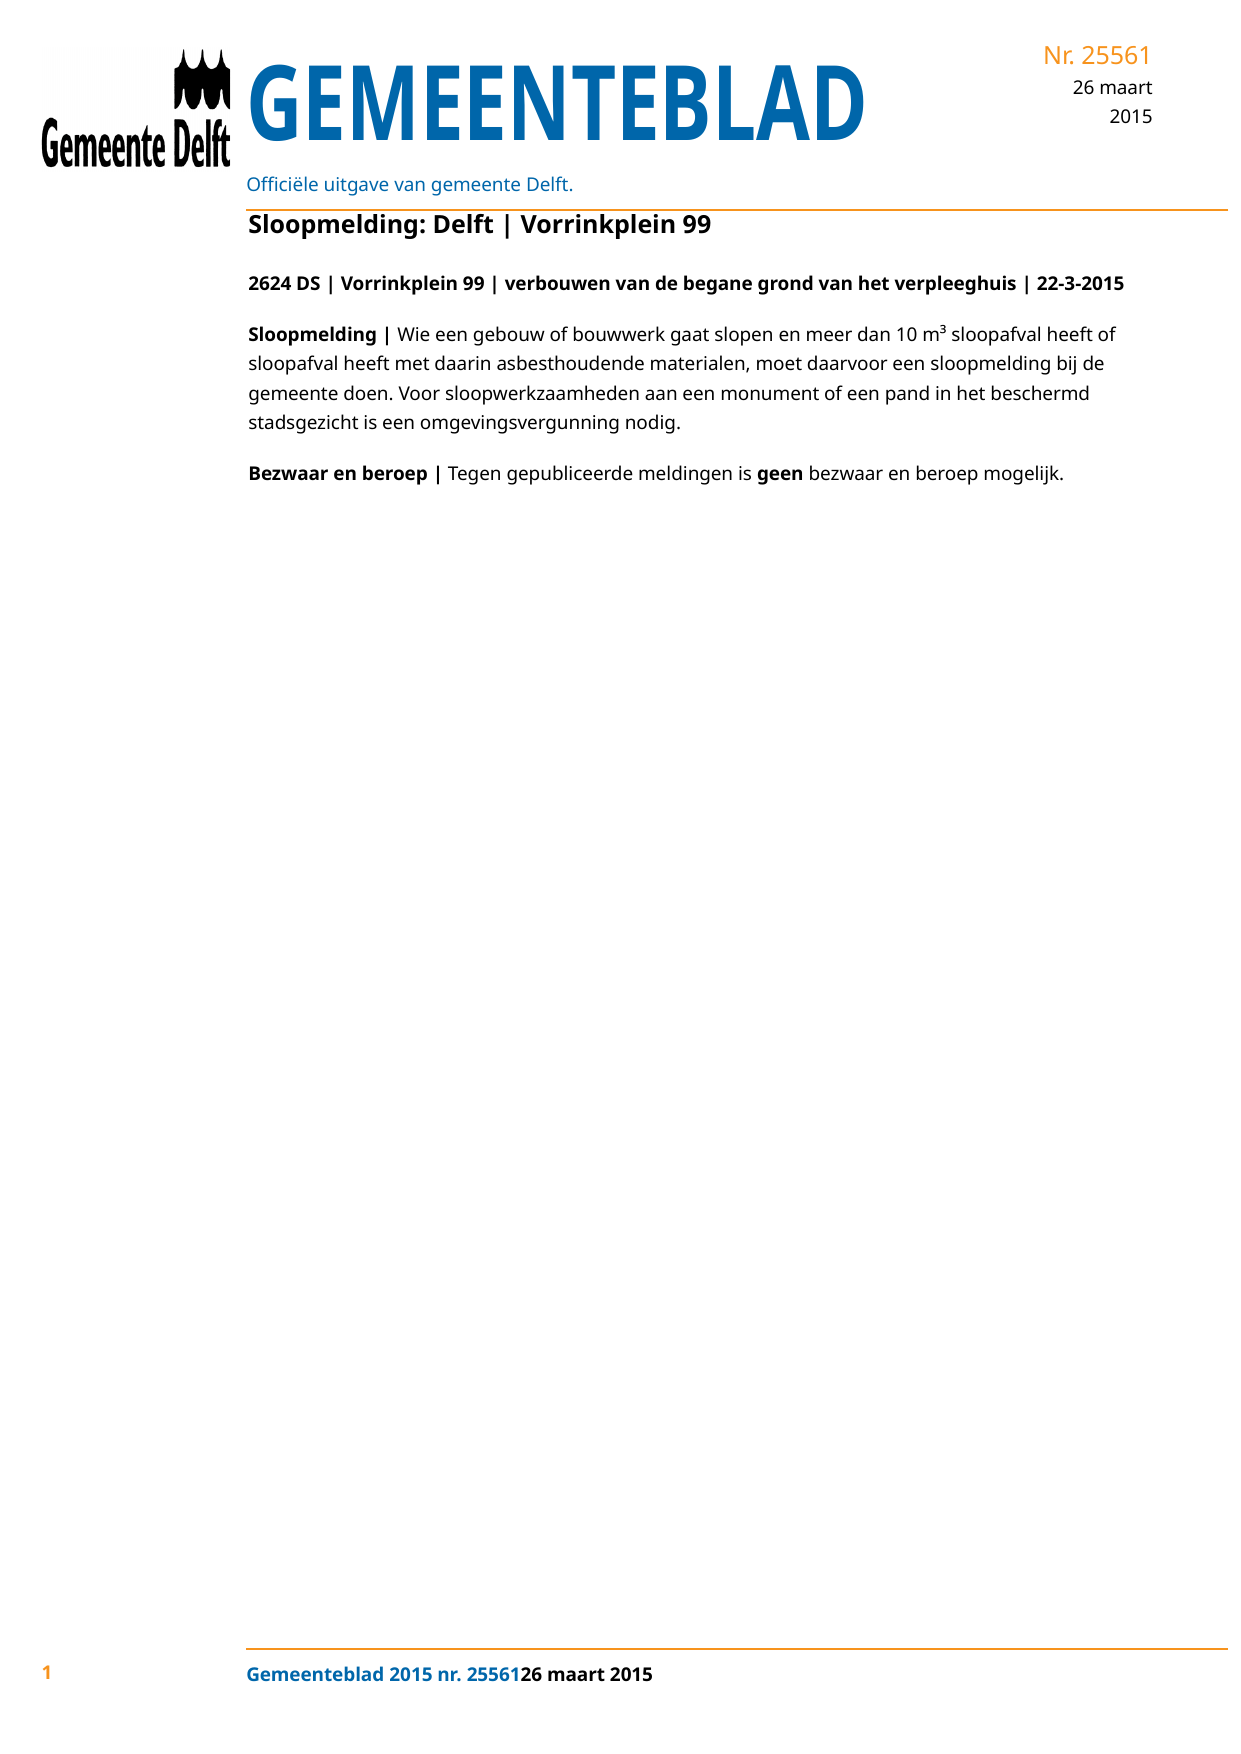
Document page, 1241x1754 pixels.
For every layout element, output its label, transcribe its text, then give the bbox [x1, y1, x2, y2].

picture [41, 47, 231, 172]
text Sloopmelding | Wie een gebouw of bouwwerk gaat slopen en meer dan 10 m³ sloopafval heeft of sloopafval heeft met daarin asbesthoudende materialen, moet daarvoor een sloopmelding bij de gemeente doen. Voor sloopwerkzaamheden aan een monument of een pand in het beschermd stadsgezicht is een omgevingsvergunning nodig. [248, 321, 1152, 435]
text 2624 DS | Vorrinkplein 99 | verbouwen van de begane grond van het verpleeghuis | 22-3-2015 [248, 270, 1152, 296]
text Bezwaar en beroep | Tegen gepubliceerde meldingen is geen bezwaar en beroep mogelijk. [248, 460, 1152, 486]
text Sloopmelding: Delft | Vorrinkplein 99 [248, 211, 1152, 241]
